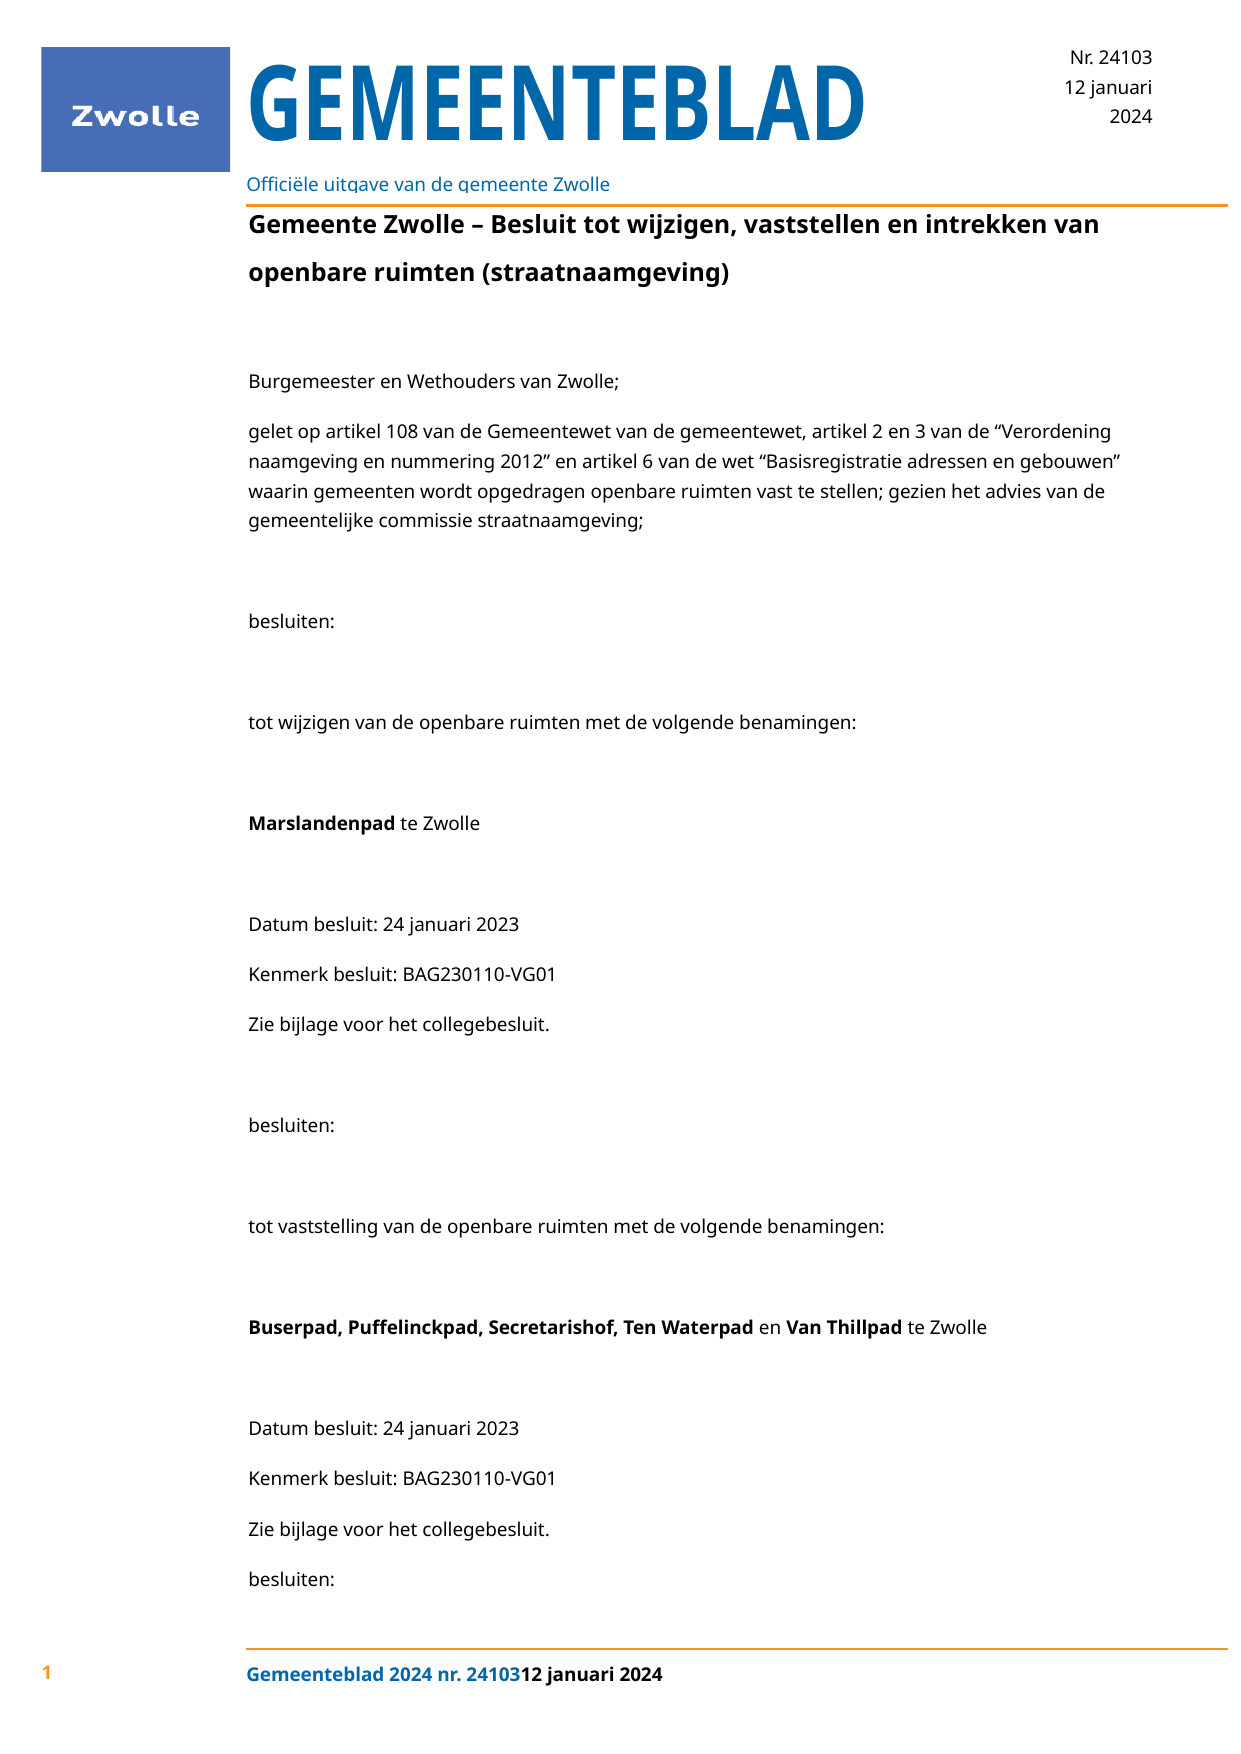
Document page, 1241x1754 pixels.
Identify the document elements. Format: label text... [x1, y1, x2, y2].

text tot vaststelling van de openbare ruimten met de volgende benamingen: [248, 1213, 1152, 1239]
text Datum besluit: 24 januari 2023 [248, 1415, 1152, 1441]
text Kenmerk besluit: BAG230110-VG01 [248, 1465, 1152, 1491]
text Burgemeester en Wethouders van Zwolle; [248, 368, 1152, 394]
text besluiten: [248, 1112, 1152, 1138]
text Marslandenpad te Zwolle [248, 810, 1152, 836]
text Zie bijlage voor het collegebesluit. [248, 1012, 1152, 1037]
text tot wijzigen van de openbare ruimten met de volgende benamingen: [248, 709, 1152, 735]
text Zie bijlage voor het collegebesluit. [248, 1516, 1152, 1542]
text besluiten: [248, 1566, 1152, 1592]
text Datum besluit: 24 januari 2023 [248, 911, 1152, 937]
text Gemeente Zwolle – Besluit tot wijzigen, vaststellen en intrekken van openbare ruimten (straatnaamgeving) [248, 207, 1152, 288]
text gelet op artikel 108 van de Gemeentewet van de gemeentewet, artikel 2 en 3 van de “Verordening naamgeving en nummering 2012” en artikel 6 van de wet “Basisregistratie adressen en gebouwen” waarin gemeenten wordt opgedragen openbare ruimten vast te stellen; gezien het advies van de gemeentelijke commissie straatnaamgeving; [248, 419, 1152, 533]
text Buserpad, Puffelinckpad, Secretarishof, Ten Waterpad en Van Thillpad te Zwolle [248, 1314, 1152, 1340]
text Kenmerk besluit: BAG230110-VG01 [248, 961, 1152, 987]
picture [41, 47, 231, 172]
text besluiten: [248, 608, 1152, 634]
